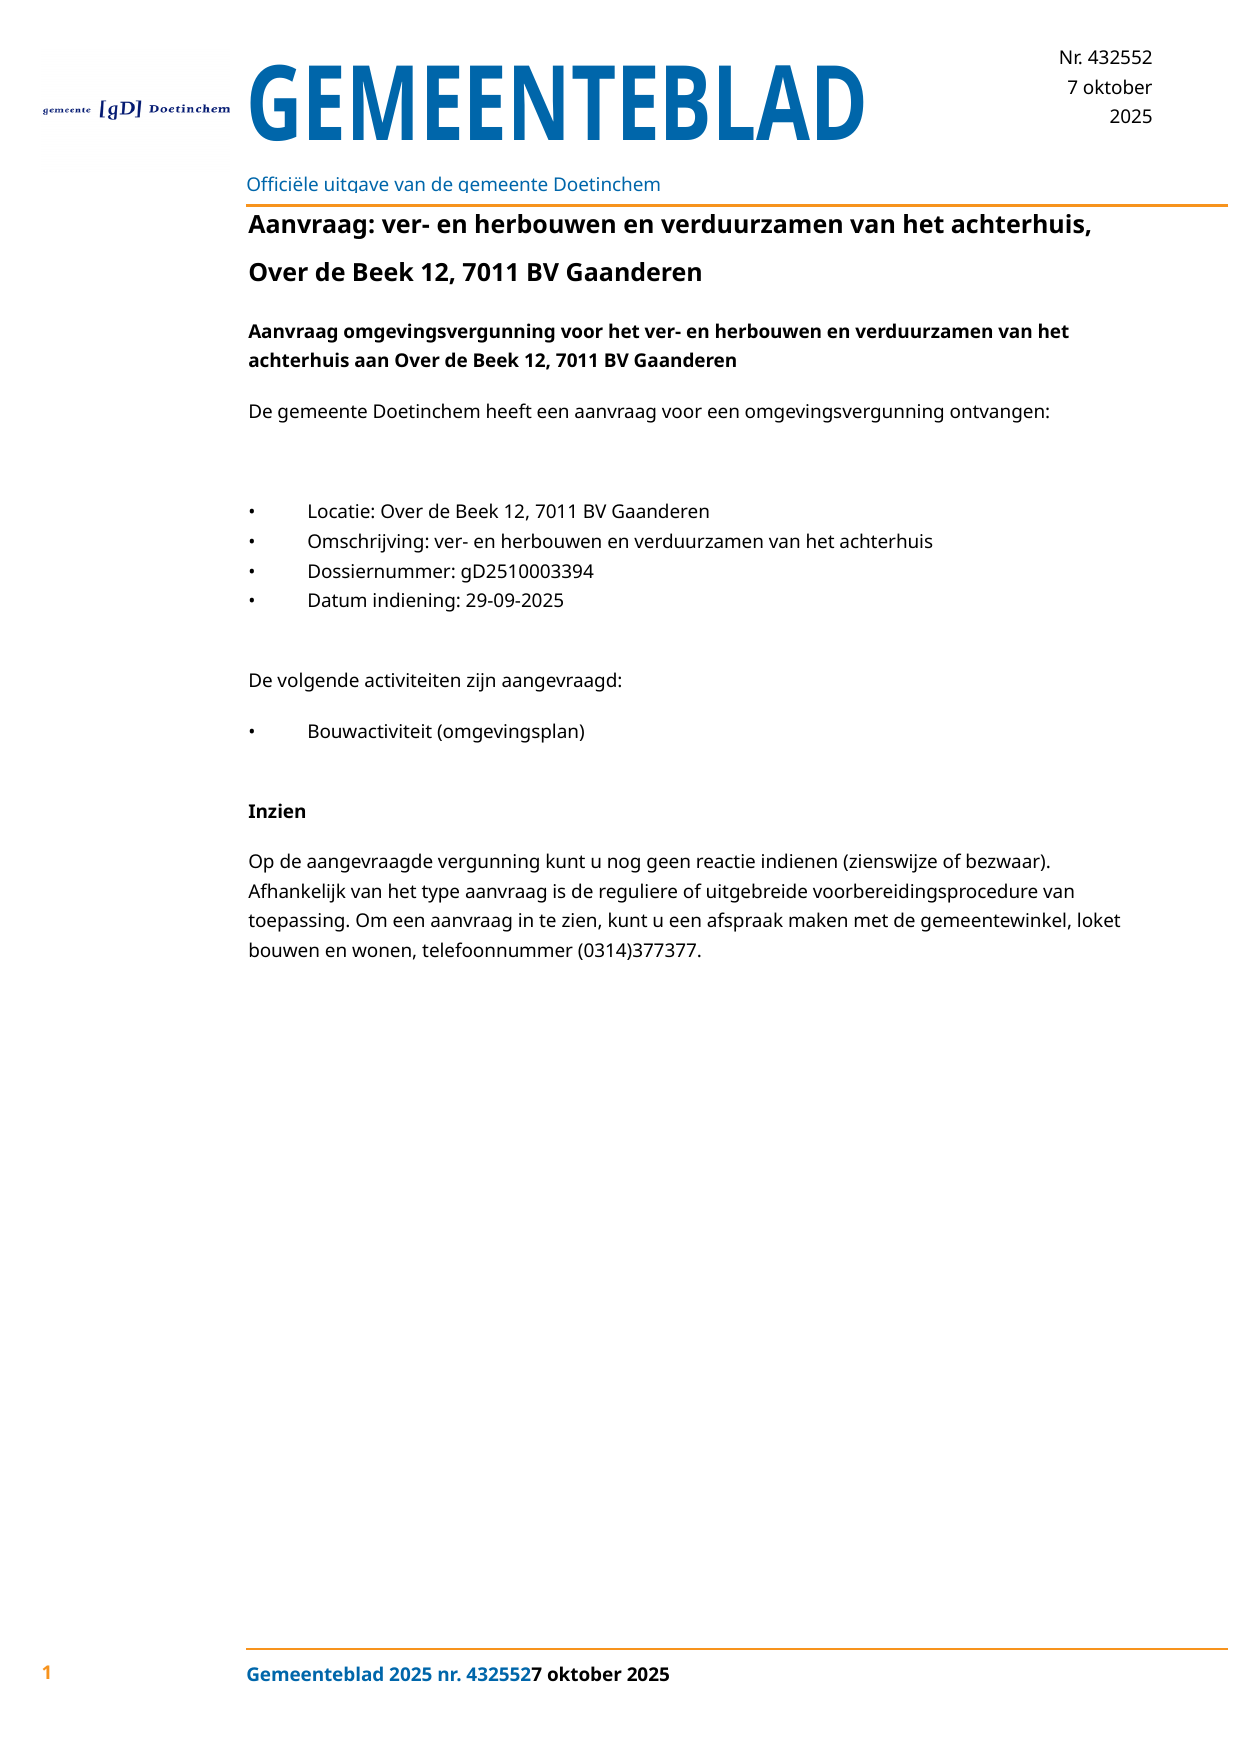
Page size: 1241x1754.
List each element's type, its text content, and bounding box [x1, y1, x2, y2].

text De volgende activiteiten zijn aangevraagd: [248, 667, 1152, 693]
list Bouwactiviteit (omgevingsplan) [248, 718, 1152, 744]
picture [41, 47, 231, 172]
list Locatie: Over de Beek 12, 7011 BV Gaanderen [248, 499, 1152, 524]
list Datum indiening: 29-09-2025 [248, 587, 1152, 613]
text Aanvraag omgevingsvergunning voor het ver- en herbouwen en verduurzamen van het achterhuis aan Over de Beek 12, 7011 BV Gaanderen [248, 318, 1152, 373]
text De gemeente Doetinchem heeft een aanvraag voor een omgevingsvergunning ontvangen: [248, 398, 1152, 424]
text Aanvraag: ver- en herbouwen en verduurzamen van het achterhuis, Over de Beek 12, 7011 BV Gaanderen [248, 207, 1152, 288]
text Op de aangevraagde vergunning kunt u nog geen reactie indienen (zienswijze of bezwaar). Afhankelijk van het type aanvraag is de reguliere of uitgebreide voorbereidingsprocedure van toepassing. Om een aanvraag in te zien, kunt u een afspraak maken met de gemeentewinkel, loket bouwen en wonen, telefoonnummer (0314)377377. [248, 848, 1152, 963]
text Inzien [248, 798, 1152, 824]
list Dossiernummer: gD2510003394 [248, 558, 1152, 584]
list Omschrijving: ver- en herbouwen en verduurzamen van het achterhuis [248, 528, 1152, 554]
